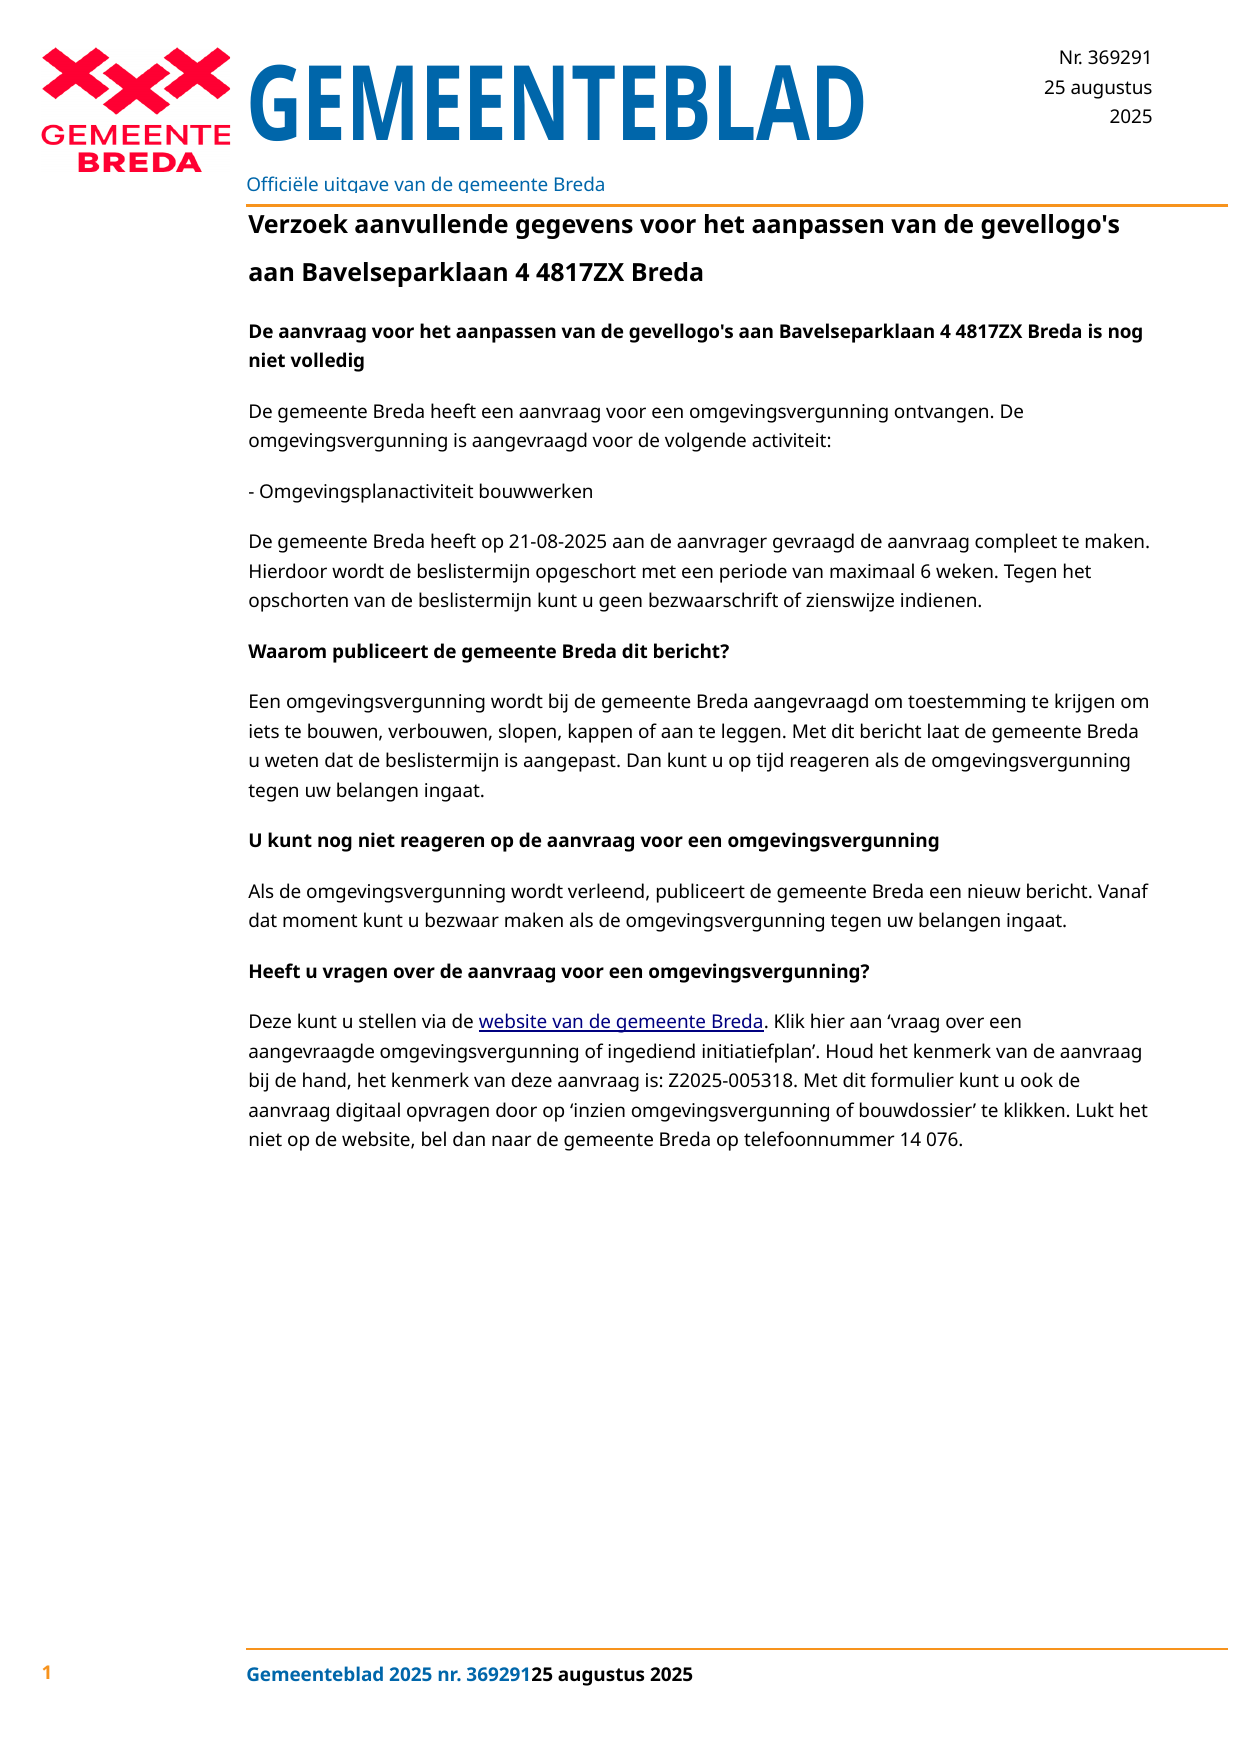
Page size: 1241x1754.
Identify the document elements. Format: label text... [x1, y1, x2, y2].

text Als de omgevingsvergunning wordt verleend, publiceert de gemeente Breda een nieuw bericht. Vanaf dat moment kunt u bezwaar maken als de omgevingsvergunning tegen uw belangen ingaat. [248, 878, 1152, 933]
text - Omgevingsplanactiviteit bouwwerken [248, 478, 1152, 504]
text Verzoek aanvullende gegevens voor het aanpassen van de gevellogo's aan Bavelseparklaan 4 4817ZX Breda [248, 207, 1152, 288]
text De gemeente Breda heeft een aanvraag voor een omgevingsvergunning ontvangen. De omgevingsvergunning is aangevraagd voor de volgende activiteit: [248, 398, 1152, 453]
text Deze kunt u stellen via de website van de gemeente Breda. Klik hier aan ‘vraag over een aangevraagde omgevingsvergunning of ingediend initiatiefplan’. Houd het kenmerk van de aanvraag bij de hand, het kenmerk van deze aanvraag is: Z2025-005318. Met dit formulier kunt u ook de aanvraag digitaal opvragen door op ‘inzien omgevingsvergunning of bouwdossier’ te klikken. Lukt het niet op de website, bel dan naar de gemeente Breda op telefoonnummer 14 076. [248, 1008, 1152, 1152]
text De aanvraag voor het aanpassen van de gevellogo's aan Bavelseparklaan 4 4817ZX Breda is nog niet volledig [248, 318, 1152, 373]
text Een omgevingsvergunning wordt bij de gemeente Breda aangevraagd om toestemming te krijgen om iets te bouwen, verbouwen, slopen, kappen of aan te leggen. Met dit bericht laat de gemeente Breda u weten dat de beslistermijn is aangepast. Dan kunt u op tijd reageren als de omgevingsvergunning tegen uw belangen ingaat. [248, 688, 1152, 803]
picture [41, 47, 231, 172]
text Heeft u vragen over de aanvraag voor een omgevingsvergunning? [248, 958, 1152, 984]
text U kunt nog niet reageren op de aanvraag voor een omgevingsvergunning [248, 827, 1152, 853]
text De gemeente Breda heeft op 21-08-2025 aan de aanvrager gevraagd de aanvraag compleet te maken. Hierdoor wordt de beslistermijn opgeschort met een periode van maximaal 6 weken. Tegen het opschorten van de beslistermijn kunt u geen bezwaarschrift of zienswijze indienen. [248, 528, 1152, 613]
text Waarom publiceert de gemeente Breda dit bericht? [248, 638, 1152, 664]
